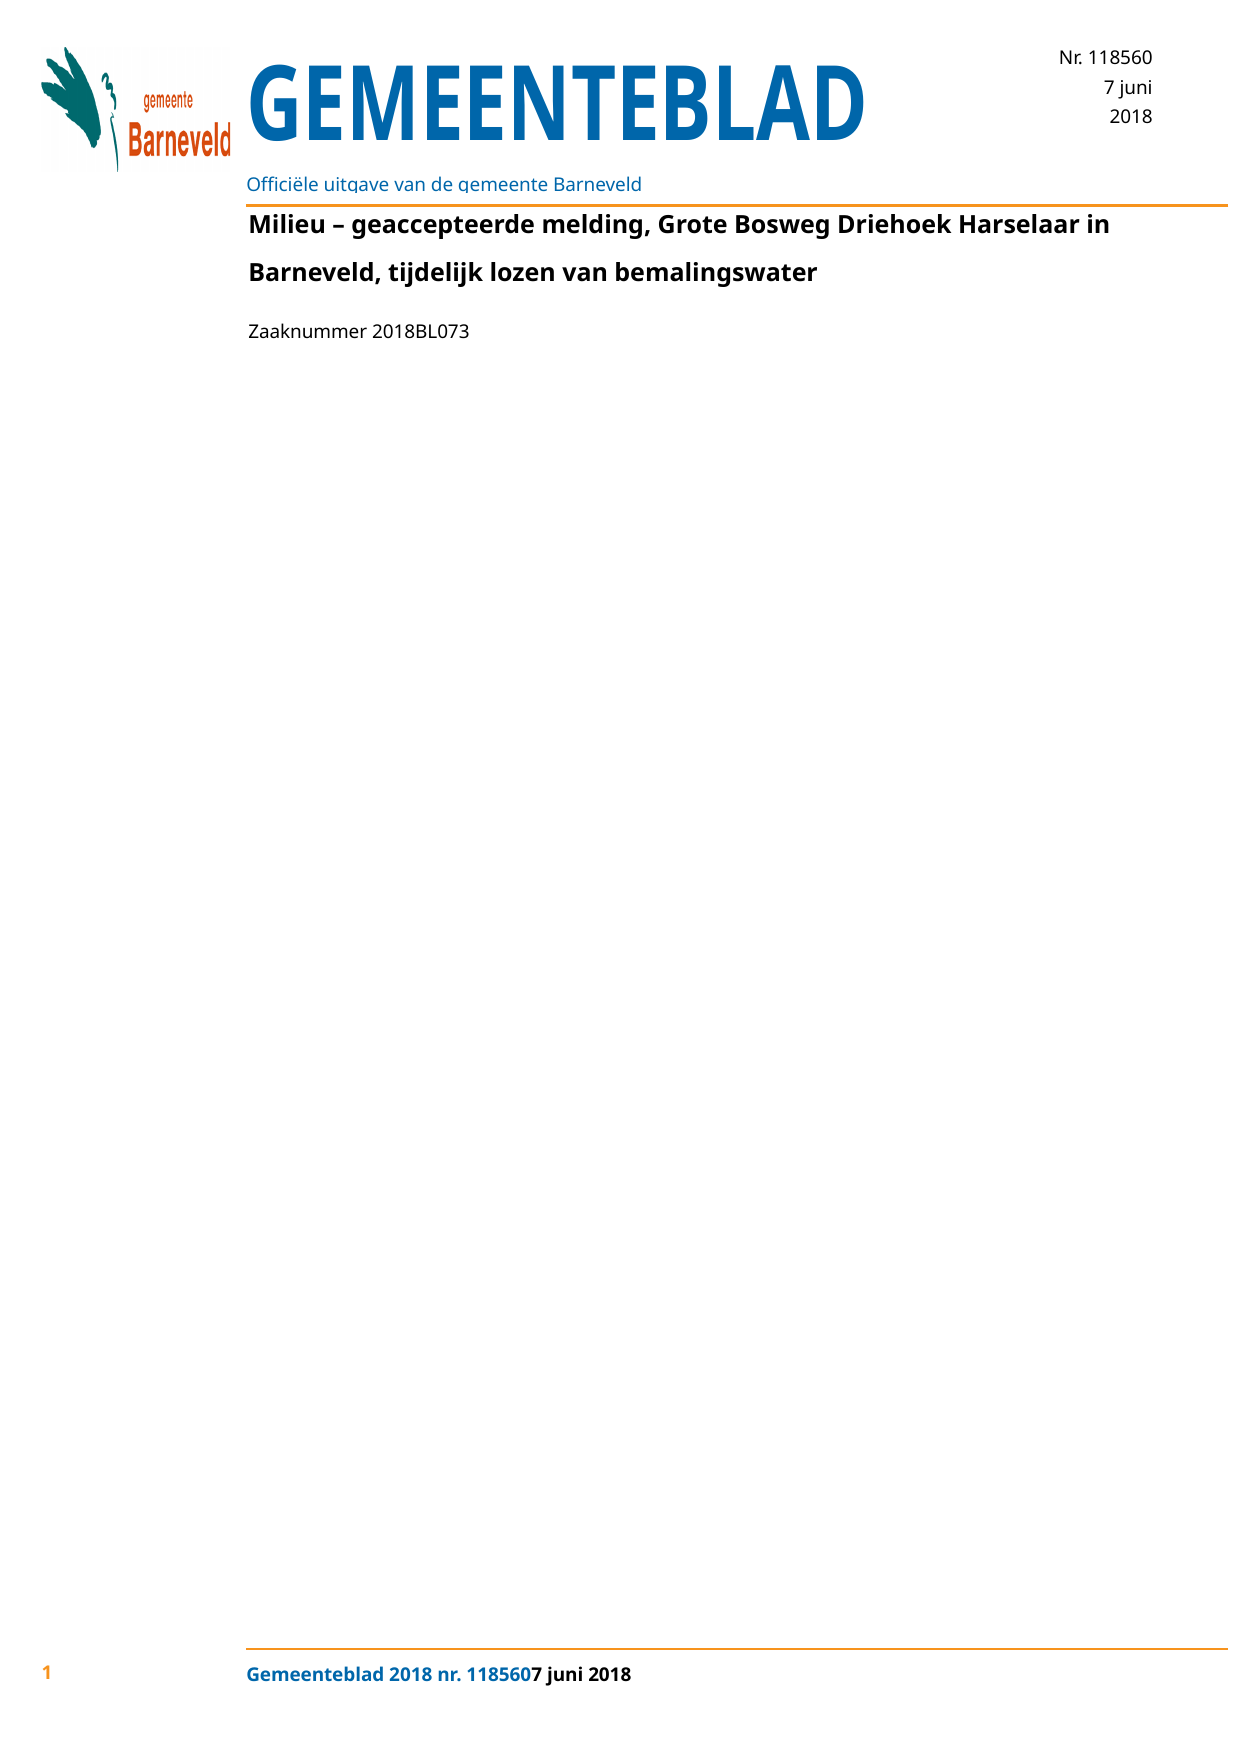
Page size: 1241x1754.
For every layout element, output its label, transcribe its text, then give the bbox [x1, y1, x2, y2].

text Milieu – geaccepteerde melding, Grote Bosweg Driehoek Harselaar in Barneveld, tijdelijk lozen van bemalingswater [248, 207, 1152, 288]
picture [41, 47, 231, 172]
text Zaaknummer 2018BL073 [248, 318, 1152, 344]
